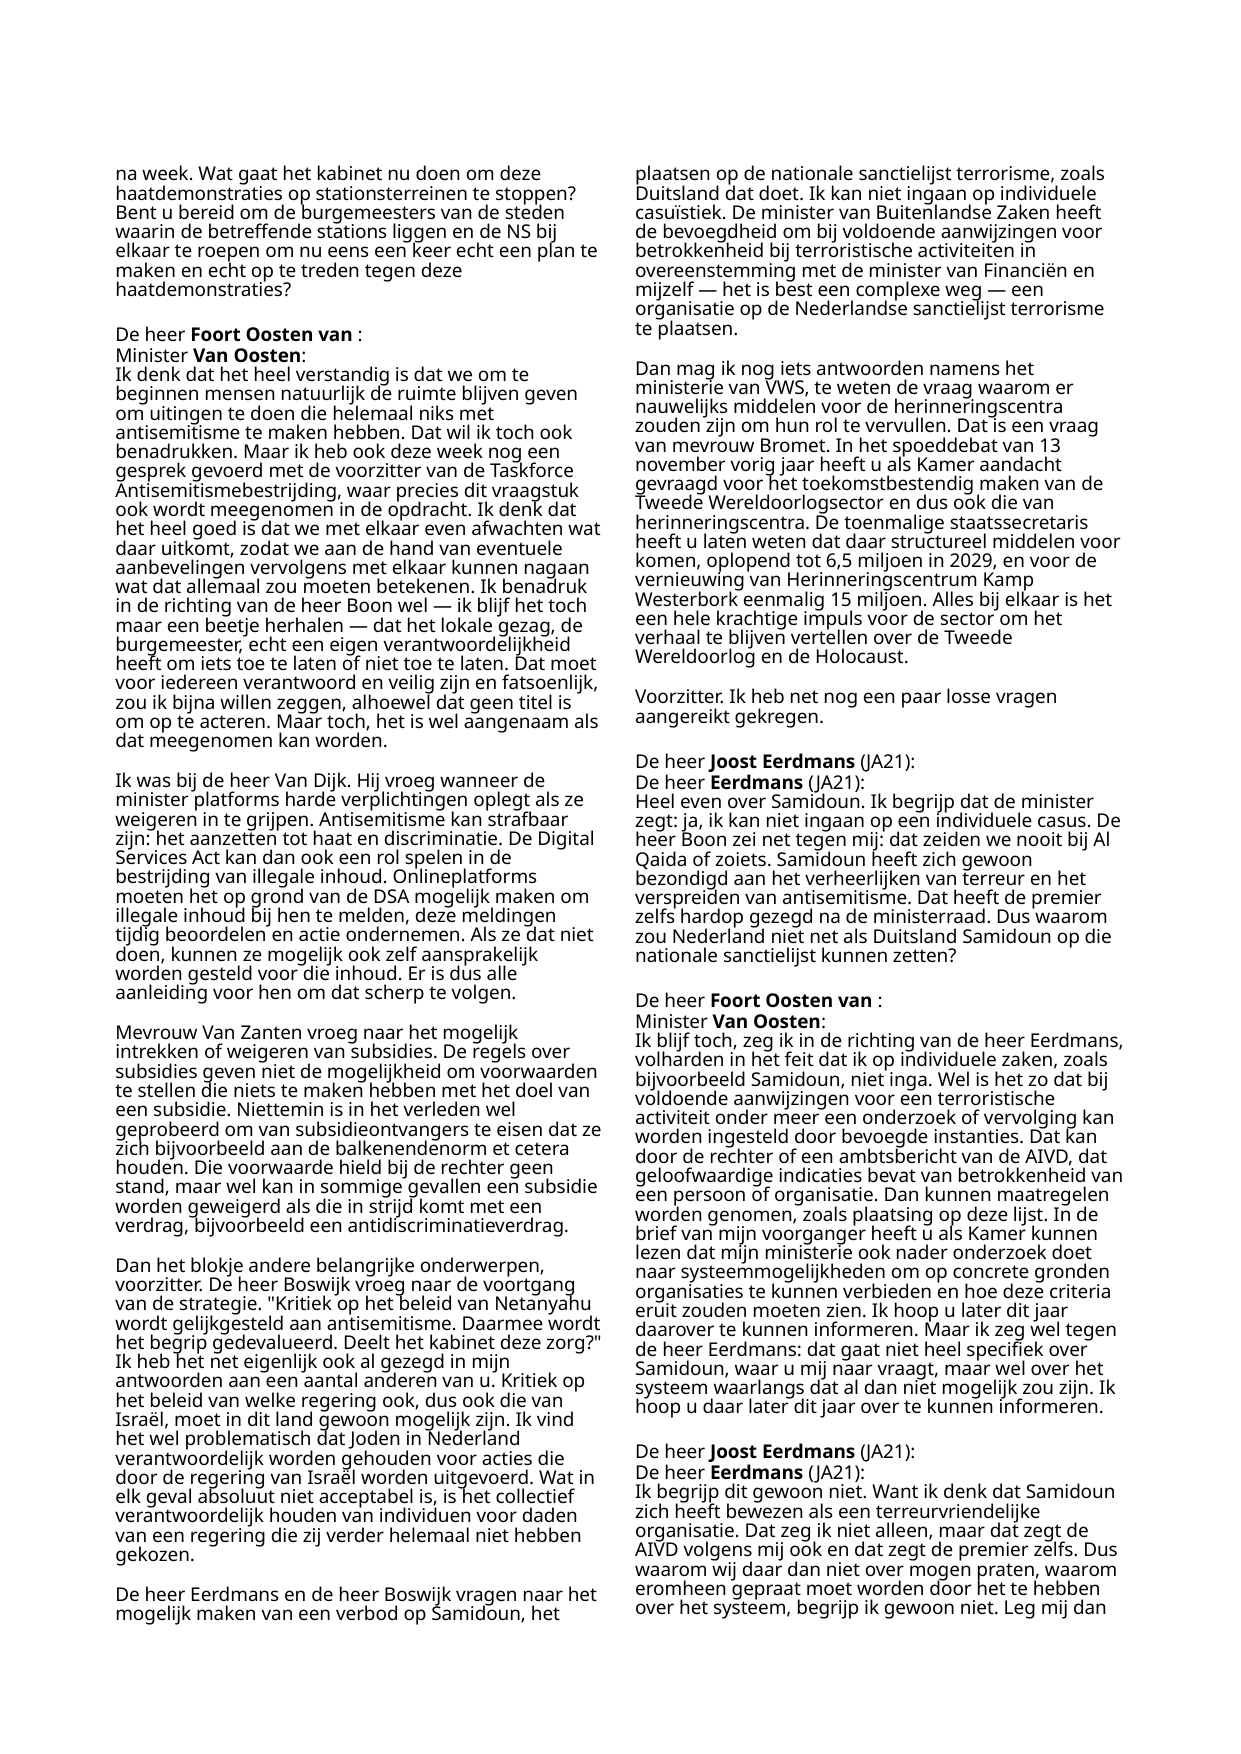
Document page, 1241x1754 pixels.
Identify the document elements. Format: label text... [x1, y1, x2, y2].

text De heer Joost Eerdmans (JA21): [635, 748, 1125, 774]
text Ik begrijp dit gewoon niet. Want ik denk dat Samidoun zich heeft bewezen als een terreurvriendelijke organisatie. Dat zeg ik niet alleen, maar dat zegt de AIVD volgens mij ook en dat zegt de premier zelfs. Dus waarom wij daar dan niet over mogen praten, waarom eromheen gepraat moet worden door het te hebben over het systeem, begrijp ik gewoon niet. Leg mij dan [635, 1483, 1125, 1618]
text Dan het blokje andere belangrijke onderwerpen, voorzitter. De heer Boswijk vroeg naar de voortgang van de strategie. "Kritiek op het beleid van Netanyahu wordt gelijkgesteld aan antisemitisme. Daarmee wordt het begrip gedevalueerd. Deelt het kabinet deze zorg?" Ik heb het net eigenlijk ook al gezegd in mijn antwoorden aan een aantal anderen van u. Kritiek op het beleid van welke regering ook, dus ook die van Israël, moet in dit land gewoon mogelijk zijn. Ik vind het wel problematisch dat Joden in Nederland verantwoordelijk worden gehouden voor acties die door de regering van Israël worden uitgevoerd. Wat in elk geval absoluut niet acceptabel is, is het collectief verantwoordelijk houden van individuen voor daden van een regering die zij verder helemaal niet hebben gekozen. [115, 1257, 605, 1565]
text De heer Joost Eerdmans (JA21): [635, 1438, 1125, 1464]
text Minister Van Oosten: [115, 347, 605, 366]
text Voorzitter. Ik heb net nog een paar losse vragen aangereikt gekregen. [635, 688, 1125, 727]
text Ik blijf toch, zeg ik in de richting van de heer Eerdmans, volharden in het feit dat ik op individuele zaken, zoals bijvoorbeeld Samidoun, niet inga. Wel is het zo dat bij voldoende aanwijzingen voor een terroristische activiteit onder meer een onderzoek of vervolging kan worden ingesteld door bevoegde instanties. Dat kan door de rechter of een ambtsbericht van de AIVD, dat geloofwaardige indicaties bevat van betrokkenheid van een persoon of organisatie. Dan kunnen maatregelen worden genomen, zoals plaatsing op deze lijst. In de brief van mijn voorganger heeft u als Kamer kunnen lezen dat mijn ministerie ook nader onderzoek doet naar systeemmogelijkheden om op concrete gronden organisaties te kunnen verbieden en hoe deze criteria eruit zouden moeten zien. Ik hoop u later dit jaar daarover te kunnen informeren. Maar ik zeg wel tegen de heer Eerdmans: dat gaat niet heel specifiek over Samidoun, waar u mij naar vraagt, maar wel over het systeem waarlangs dat al dan niet mogelijk zou zijn. Ik hoop u daar later dit jaar over te kunnen informeren. [635, 1032, 1125, 1418]
text De heer Eerdmans en de heer Boswijk vragen naar het mogelijk maken van een verbod op Samidoun, het [115, 1586, 605, 1624]
text De heer Eerdmans (JA21): [635, 1464, 1125, 1483]
text De heer Foort Oosten van : [635, 987, 1125, 1013]
text Ik denk dat het heel verstandig is dat we om te beginnen mensen natuurlijk de ruimte blijven geven om uitingen te doen die helemaal niks met antisemitisme te maken hebben. Dat wil ik toch ook benadrukken. Maar ik heb ook deze week nog een gesprek gevoerd met de voorzitter van de Taskforce Antisemitismebestrijding, waar precies dit vraagstuk ook wordt meegenomen in de opdracht. Ik denk dat het heel goed is dat we met elkaar even afwachten wat daar uitkomt, zodat we aan de hand van eventuele aanbevelingen vervolgens met elkaar kunnen nagaan wat dat allemaal zou moeten betekenen. Ik benadruk in de richting van de heer Boon wel — ik blijf het toch maar een beetje herhalen — dat het lokale gezag, de burgemeester, echt een eigen verantwoordelijkheid heeft om iets toe te laten of niet toe te laten. Dat moet voor iedereen verantwoord en veilig zijn en fatsoenlijk, zou ik bijna willen zeggen, alhoewel dat geen titel is om op te acteren. Maar toch, het is wel aangenaam als dat meegenomen kan worden. [115, 366, 605, 751]
text plaatsen op de nationale sanctielijst terrorisme, zoals Duitsland dat doet. Ik kan niet ingaan op individuele casuïstiek. De minister van Buitenlandse Zaken heeft de bevoegdheid om bij voldoende aanwijzingen voor betrokkenheid bij terroristische activiteiten in overeenstemming met de minister van Financiën en mijzelf — het is best een complexe weg — een organisatie op de Nederlandse sanctielijst terrorisme te plaatsen. [635, 165, 1125, 339]
text Ik was bij de heer Van Dijk. Hij vroeg wanneer de minister platforms harde verplichtingen oplegt als ze weigeren in te grijpen. Antisemitisme kan strafbaar zijn: het aanzetten tot haat en discriminatie. De Digital Services Act kan dan ook een rol spelen in de bestrijding van illegale inhoud. Onlineplatforms moeten het op grond van de DSA mogelijk maken om illegale inhoud bij hen te melden, deze meldingen tijdig beoordelen en actie ondernemen. Als ze dat niet doen, kunnen ze mogelijk ook zelf aansprakelijk worden gesteld voor die inhoud. Er is dus alle aanleiding voor hen om dat scherp te volgen. [115, 772, 605, 1003]
text na week. Wat gaat het kabinet nu doen om deze haatdemonstraties op stationsterreinen te stoppen? Bent u bereid om de burgemeesters van de steden waarin de betreffende stations liggen en de NS bij elkaar te roepen om nu eens een keer echt een plan te maken en echt op te treden tegen deze haatdemonstraties? [115, 165, 605, 300]
text Heel even over Samidoun. Ik begrijp dat de minister zegt: ja, ik kan niet ingaan op een individuele casus. De heer Boon zei net tegen mij: dat zeiden we nooit bij Al Qaida of zoiets. Samidoun heeft zich gewoon bezondigd aan het verheerlijken van terreur en het verspreiden van antisemitisme. Dat heeft de premier zelfs hardop gezegd na de ministerraad. Dus waarom zou Nederland niet net als Duitsland Samidoun op die nationale sanctielijst kunnen zetten? [635, 793, 1125, 966]
text De heer Eerdmans (JA21): [635, 774, 1125, 793]
text Dan mag ik nog iets antwoorden namens het ministerie van VWS, te weten de vraag waarom er nauwelijks middelen voor de herinneringscentra zouden zijn om hun rol te vervullen. Dat is een vraag van mevrouw Bromet. In het spoeddebat van 13 november vorig jaar heeft u als Kamer aandacht gevraagd voor het toekomstbestendig maken van de Tweede Wereldoorlogsector en dus ook die van herinneringscentra. De toenmalige staatssecretaris heeft u laten weten dat daar structureel middelen voor komen, oplopend tot 6,5 miljoen in 2029, en voor de vernieuwing van Herinneringscentrum Kamp Westerbork eenmalig 15 miljoen. Alles bij elkaar is het een hele krachtige impuls voor de sector om het verhaal te blijven vertellen over de Tweede Wereldoorlog en de Holocaust. [635, 359, 1125, 668]
text Mevrouw Van Zanten vroeg naar het mogelijk intrekken of weigeren van subsidies. De regels over subsidies geven niet de mogelijkheid om voorwaarden te stellen die niets te maken hebben met het doel van een subsidie. Niettemin is in het verleden wel geprobeerd om van subsidieontvangers te eisen dat ze zich bijvoorbeeld aan de balkenendenorm et cetera houden. Die voorwaarde hield bij de rechter geen stand, maar wel kan in sommige gevallen een subsidie worden geweigerd als die in strijd komt met een verdrag, bijvoorbeeld een antidiscriminatieverdrag. [115, 1024, 605, 1236]
text Minister Van Oosten: [635, 1013, 1125, 1032]
text De heer Foort Oosten van : [115, 321, 605, 347]
